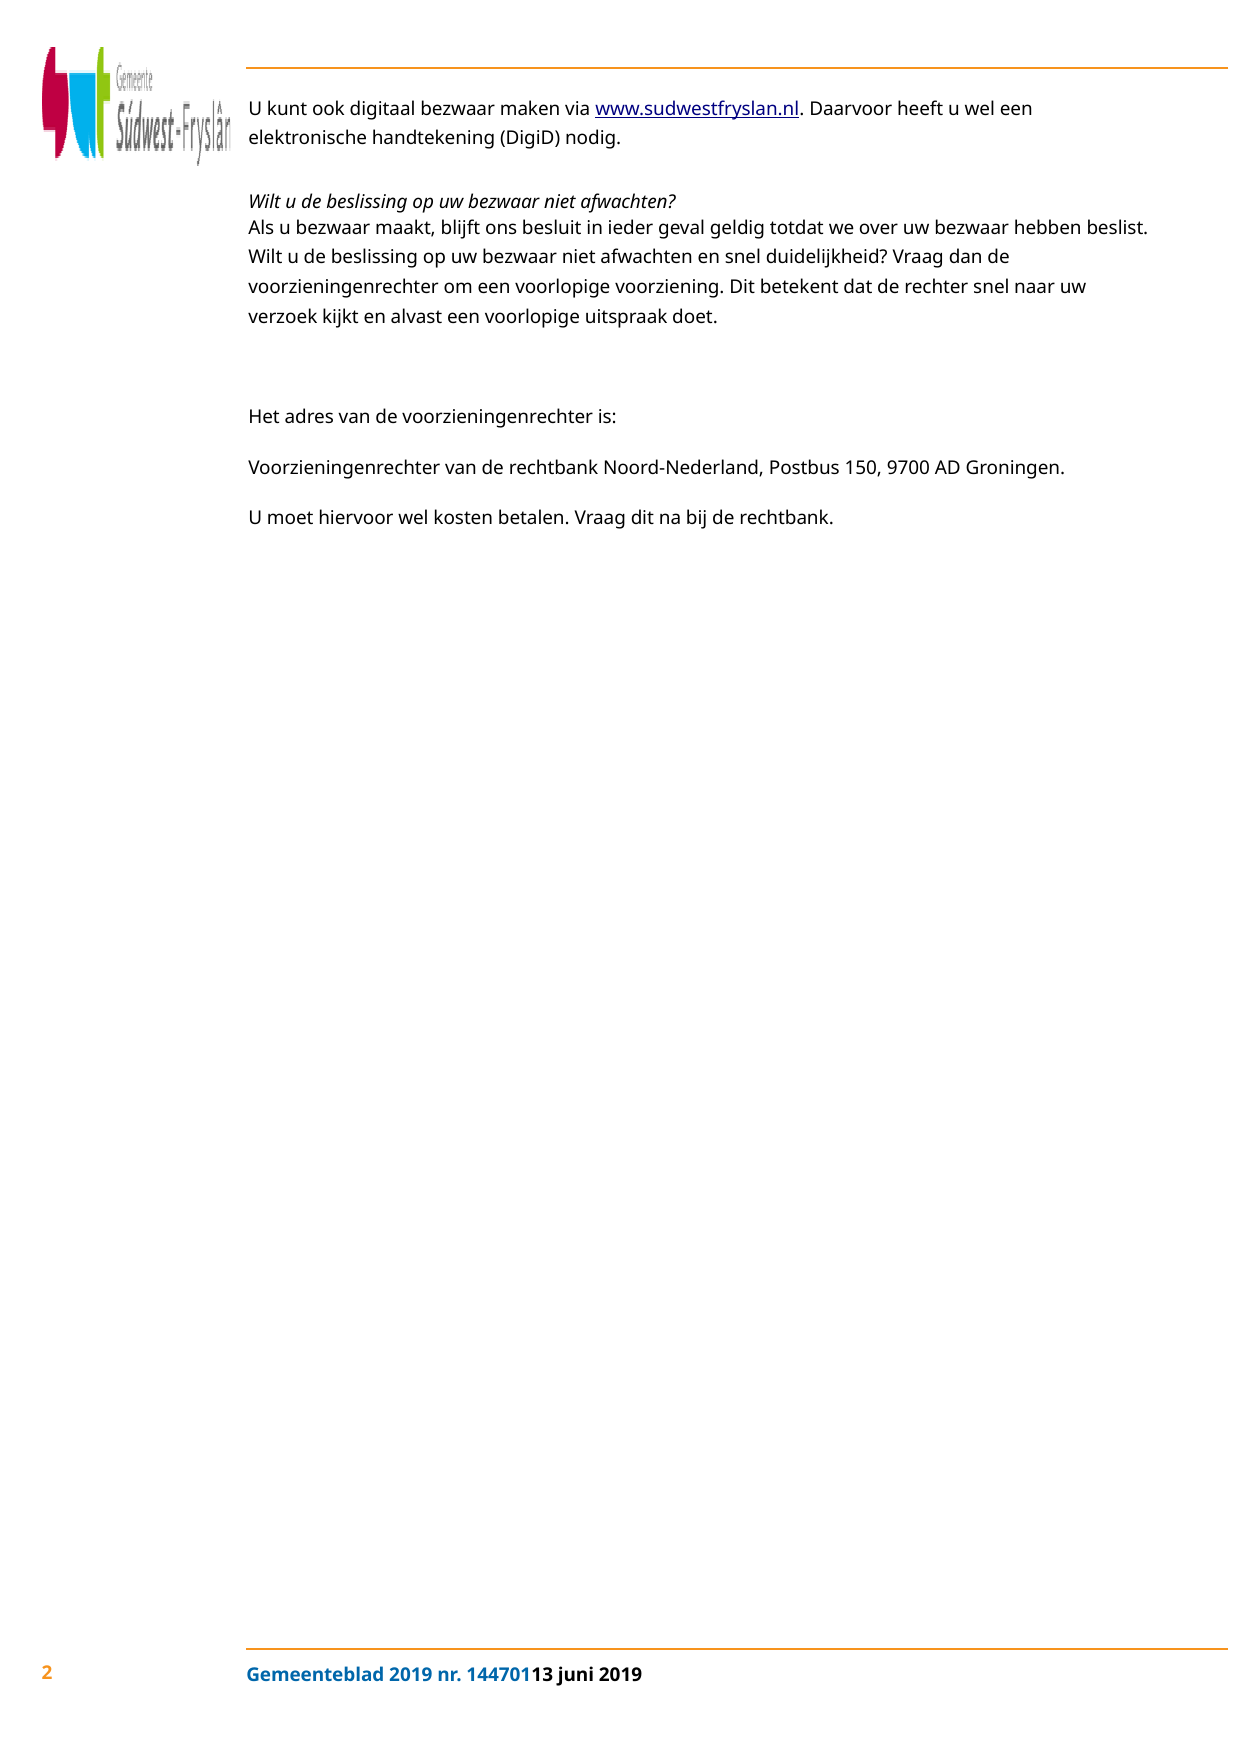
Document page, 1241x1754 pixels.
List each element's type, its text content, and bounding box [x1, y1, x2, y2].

text Voorzieningenrechter van de rechtbank Noord-Nederland, Postbus 150, 9700 AD Groningen. [248, 454, 1152, 480]
text U moet hiervoor wel kosten betalen. Vraag dit na bij de rechtbank. [248, 504, 1152, 530]
text U kunt ook digitaal bezwaar maken via www.sudwestfryslan.nl. Daarvoor heeft u wel een elektronische handtekening (DigiD) nodig. [248, 95, 1152, 150]
picture [41, 47, 231, 172]
text Het adres van de voorzieningenrechter is: [248, 404, 1152, 429]
text Wilt u de beslissing op uw bezwaar niet afwachten? [248, 188, 1152, 214]
text Als u bezwaar maakt, blijft ons besluit in ieder geval geldig totdat we over uw bezwaar hebben beslist. Wilt u de beslissing op uw bezwaar niet afwachten en snel duidelijkheid? Vraag dan de voorzieningenrechter om een voorlopige voorziening. Dit betekent dat de rechter snel naar uw verzoek kijkt en alvast een voorlopige uitspraak doet. [248, 214, 1152, 328]
